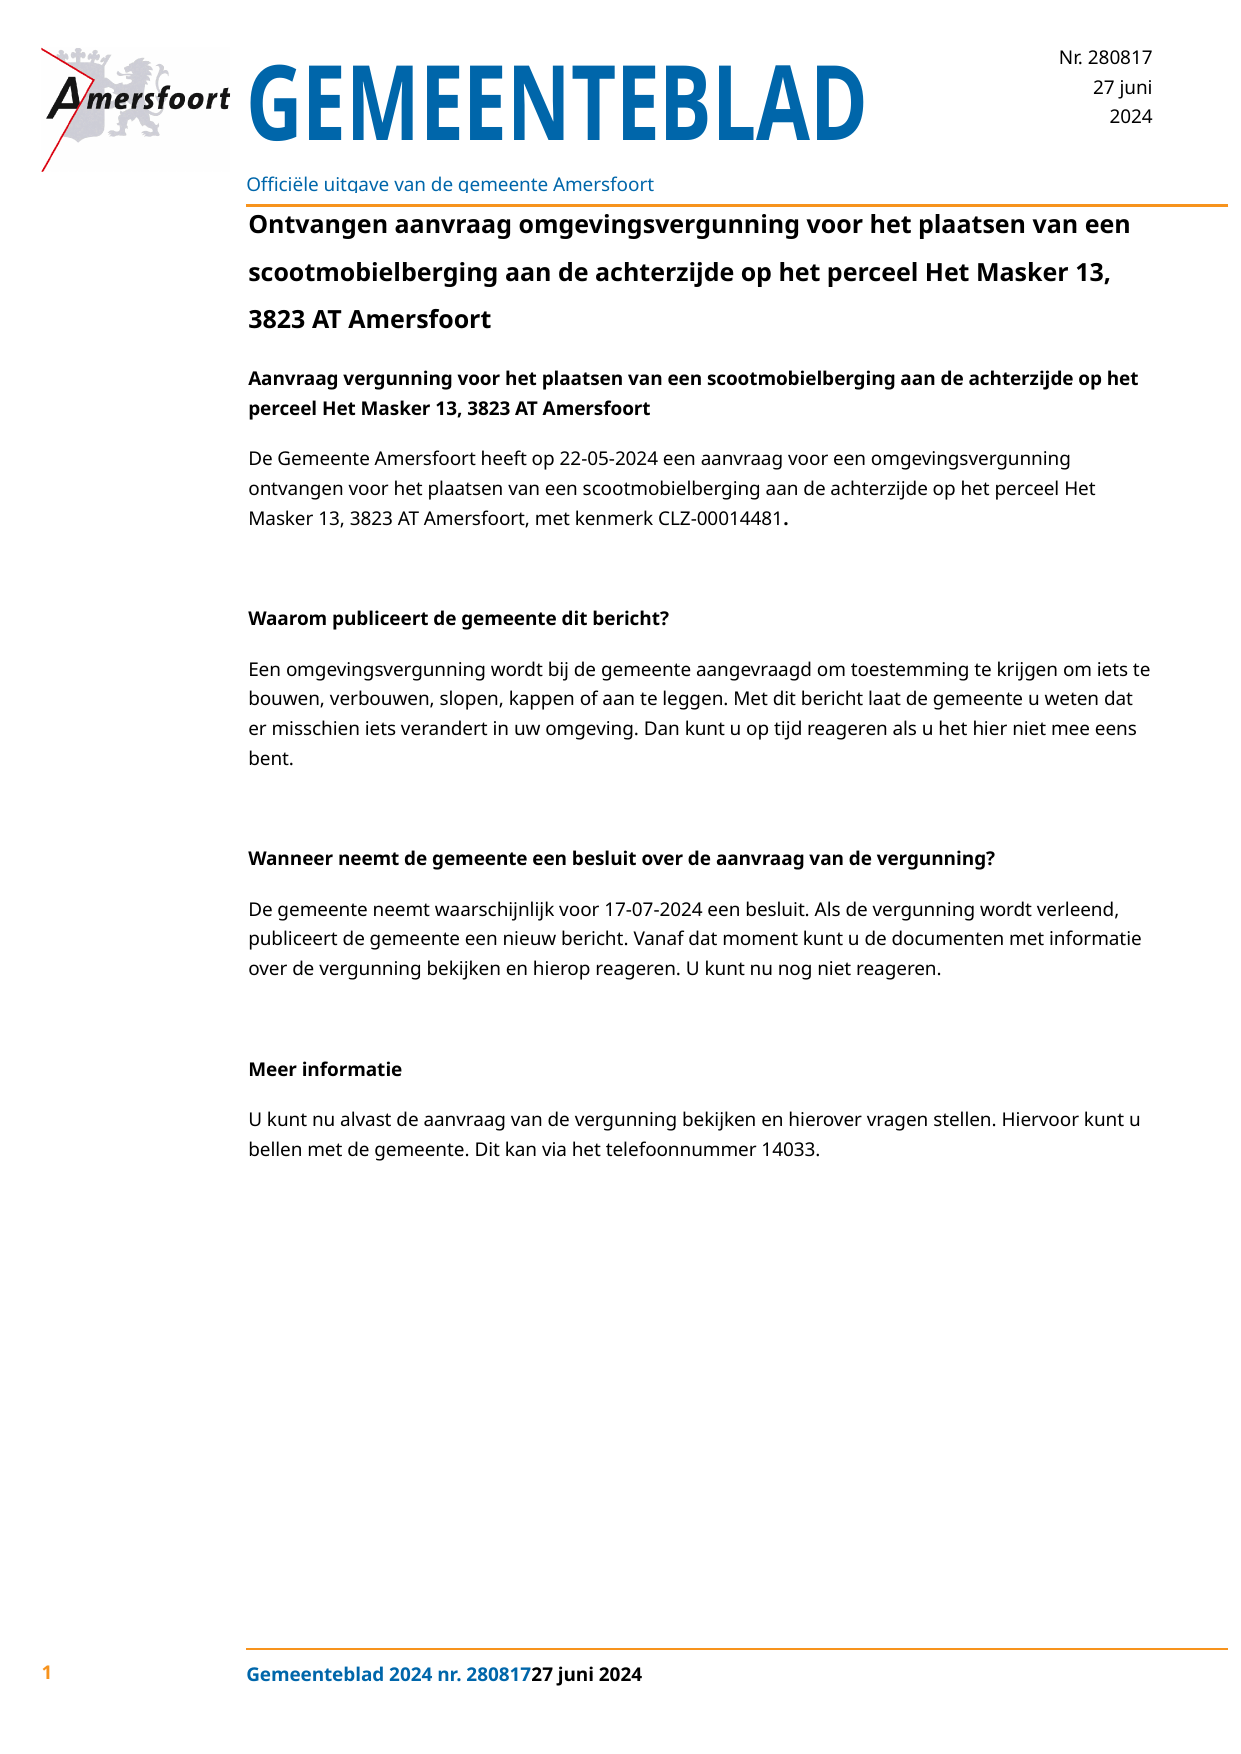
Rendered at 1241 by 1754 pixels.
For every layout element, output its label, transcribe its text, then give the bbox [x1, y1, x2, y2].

text De gemeente neemt waarschijnlijk voor 17-07-2024 een besluit. Als de vergunning wordt verleend, publiceert de gemeente een nieuw bericht. Vanaf dat moment kunt u de documenten met informatie over de vergunning bekijken en hierop reageren. U kunt nu nog niet reageren. [248, 896, 1152, 981]
text Aanvraag vergunning voor het plaatsen van een scootmobielberging aan de achterzijde op het perceel Het Masker 13, 3823 AT Amersfoort [248, 366, 1152, 421]
text Waarom publiceert de gemeente dit bericht? [248, 606, 1152, 631]
text U kunt nu alvast de aanvraag van de vergunning bekijken en hierover vragen stellen. Hiervoor kunt u bellen met de gemeente. Dit kan via het telefoonnummer 14033. [248, 1106, 1152, 1162]
text Wanneer neemt de gemeente een besluit over de aanvraag van de vergunning? [248, 846, 1152, 871]
picture [41, 47, 231, 172]
text Ontvangen aanvraag omgevingsvergunning voor het plaatsen van een scootmobielberging aan de achterzijde op het perceel Het Masker 13, 3823 AT Amersfoort [248, 207, 1152, 336]
text De Gemeente Amersfoort heeft op 22-05-2024 een aanvraag voor een omgevingsvergunning ontvangen voor het plaatsen van een scootmobielberging aan de achterzijde op het perceel Het Masker 13, 3823 AT Amersfoort, met kenmerk CLZ-00014481. [248, 446, 1152, 530]
text Een omgevingsvergunning wordt bij de gemeente aangevraagd om toestemming te krijgen om iets te bouwen, verbouwen, slopen, kappen of aan te leggen. Met dit bericht laat de gemeente u weten dat er misschien iets verandert in uw omgeving. Dan kunt u op tijd reageren als u het hier niet mee eens bent. [248, 656, 1152, 770]
text Meer informatie [248, 1056, 1152, 1082]
